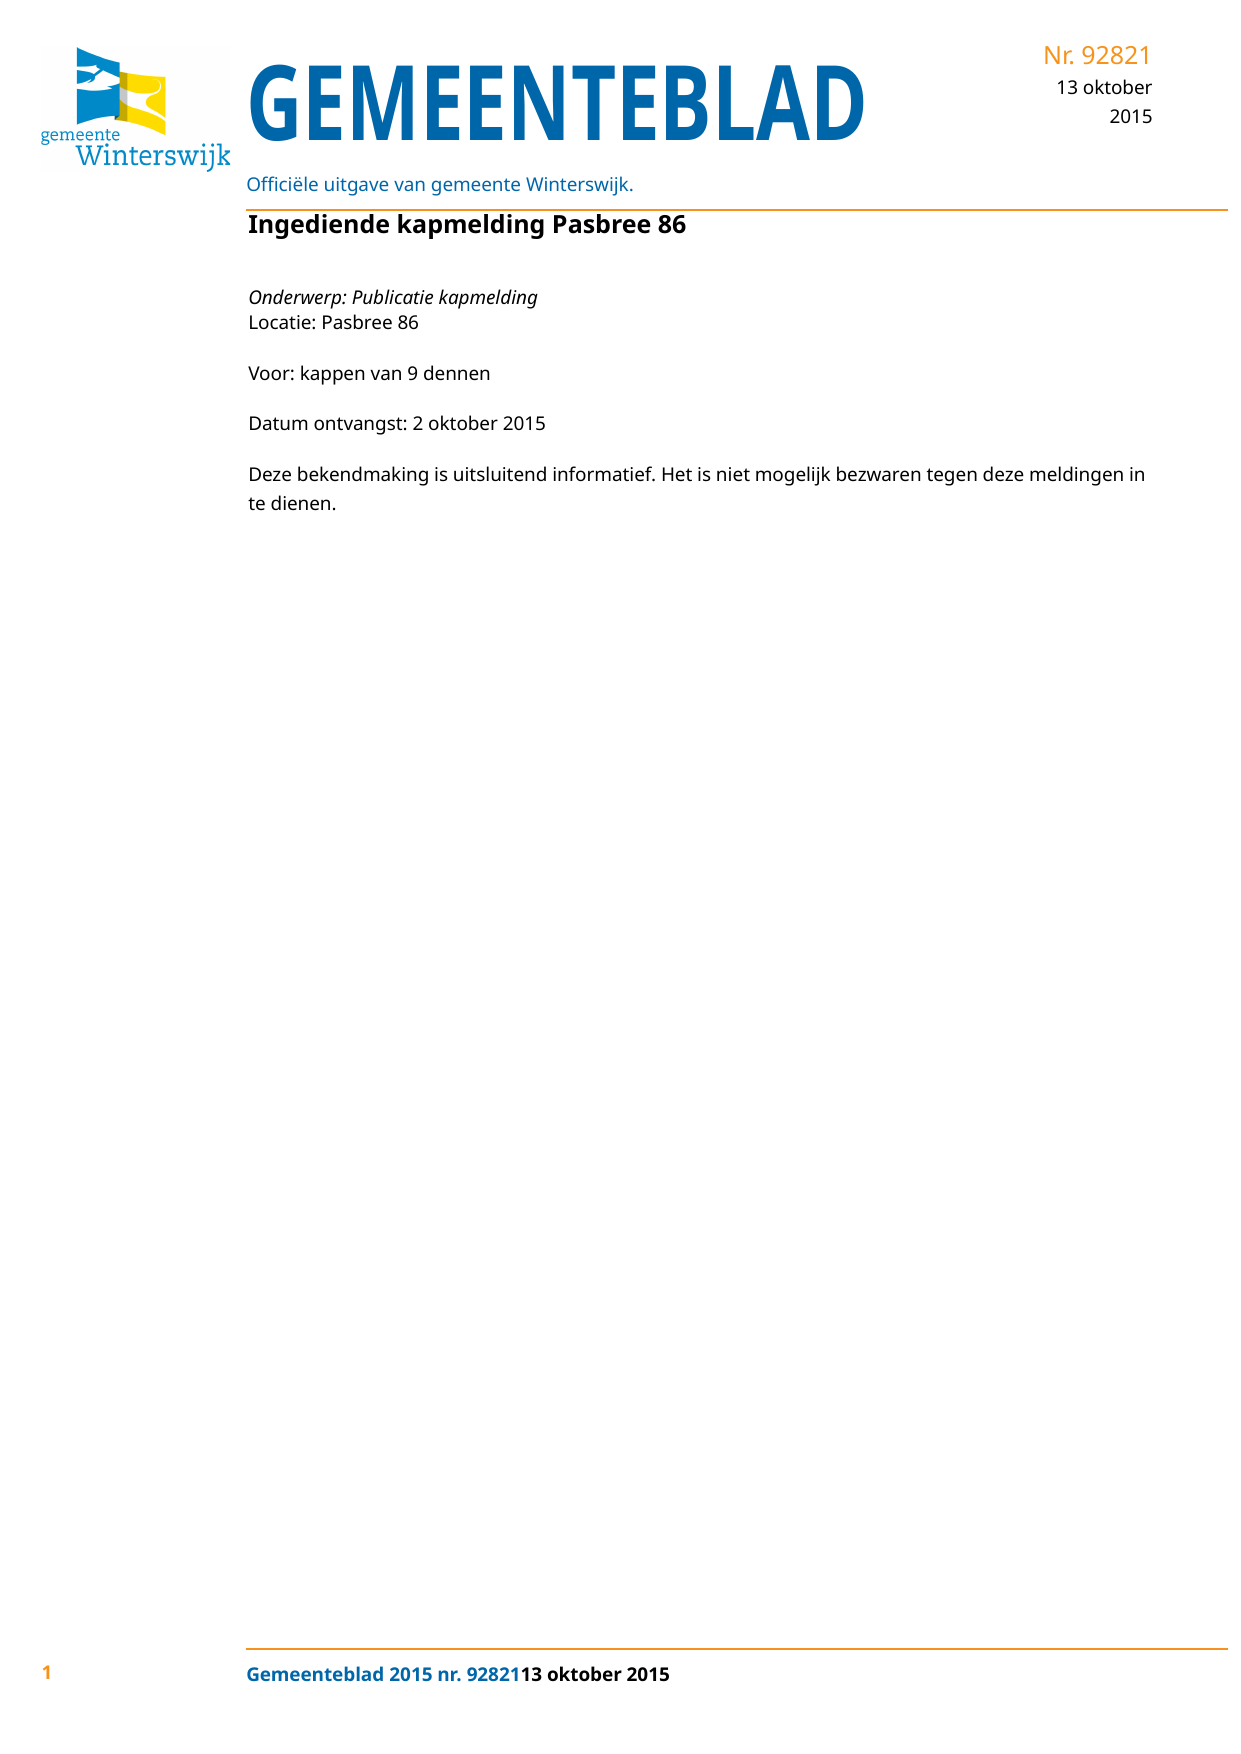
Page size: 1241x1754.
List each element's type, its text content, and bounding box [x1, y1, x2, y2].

text Onderwerp: Publicatie kapmelding [248, 284, 1152, 309]
text Deze bekendmaking is uitsluitend informatief. Het is niet mogelijk bezwaren tegen deze meldingen in te dienen. [248, 461, 1152, 516]
picture [41, 47, 231, 172]
text Voor: kappen van 9 dennen [248, 360, 1152, 386]
text Datum ontvangst: 2 oktober 2015 [248, 410, 1152, 436]
picture [225, 153, 231, 162]
text Locatie: Pasbree 86 [248, 309, 1152, 335]
text Ingediende kapmelding Pasbree 86 [248, 211, 1152, 241]
